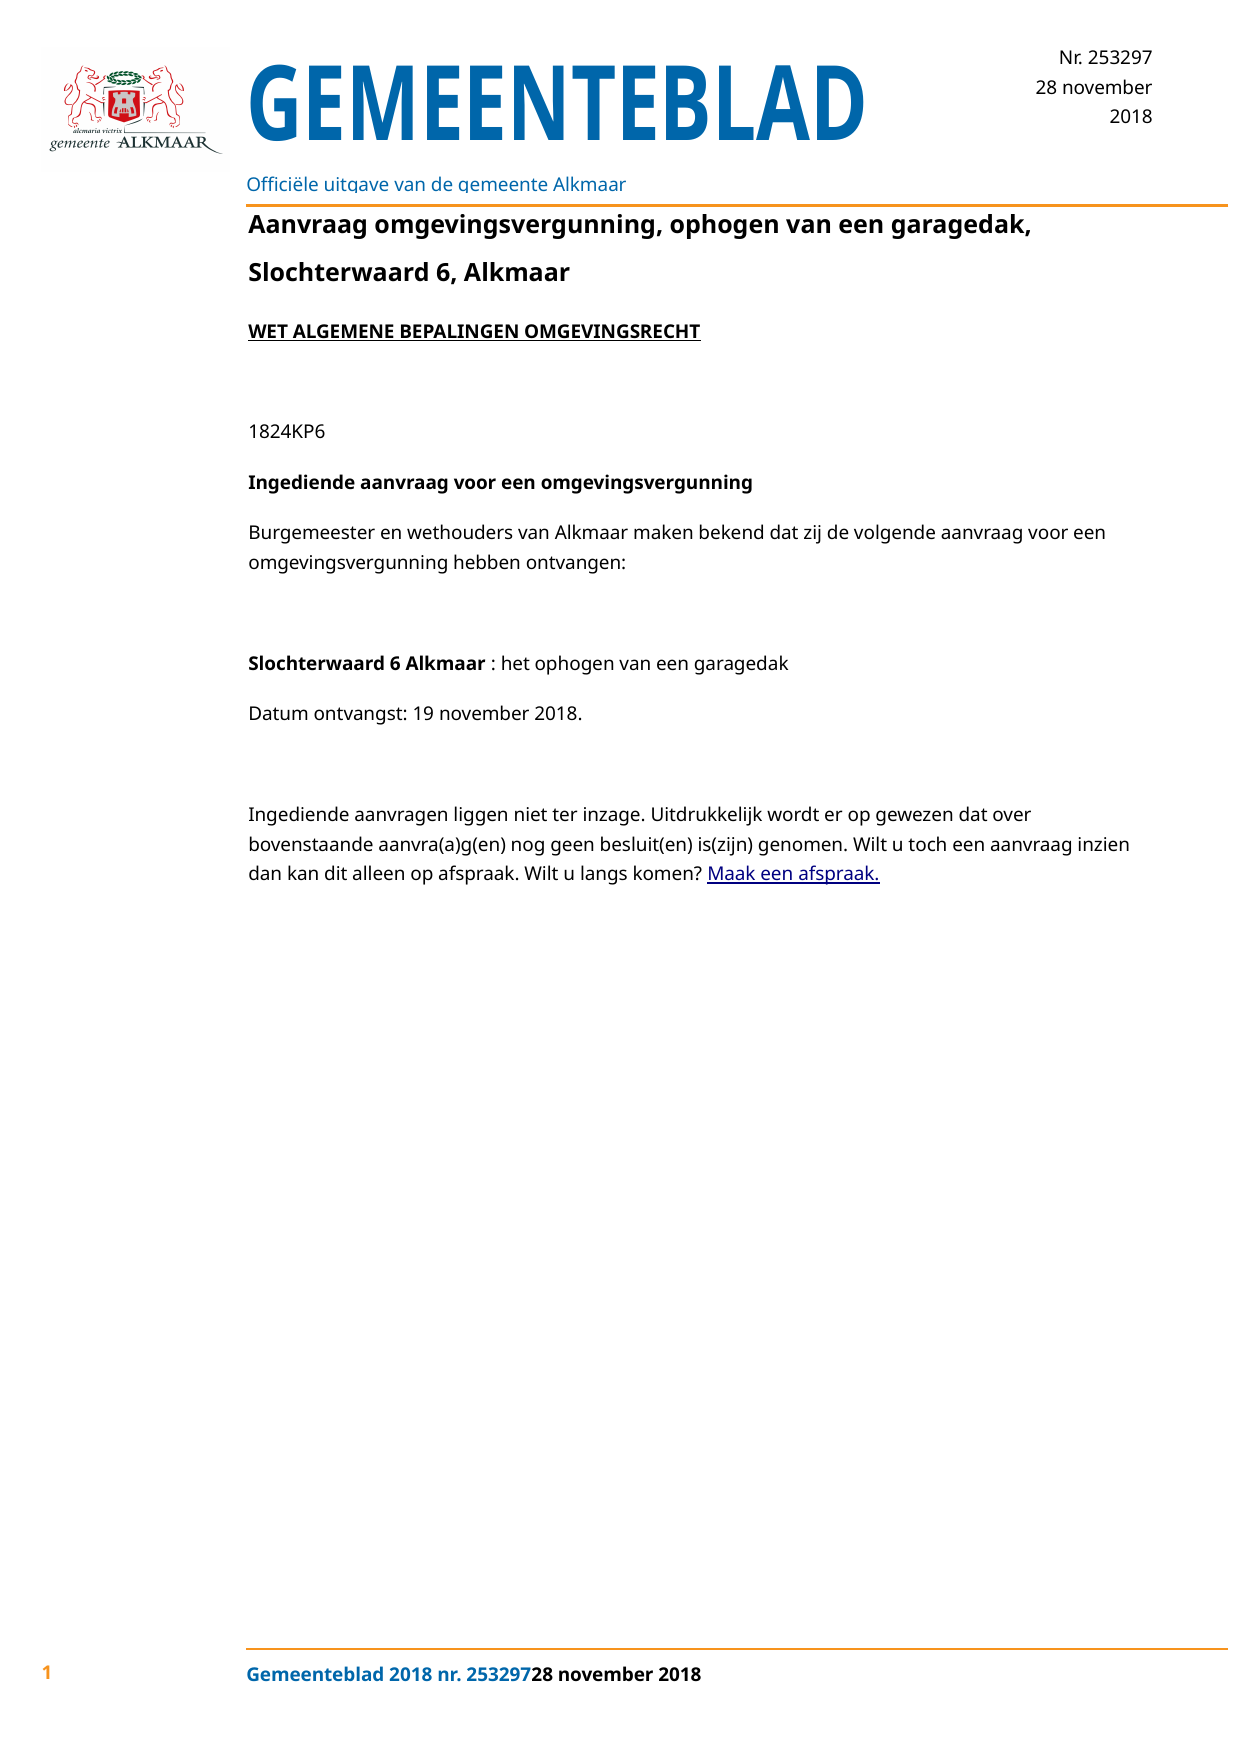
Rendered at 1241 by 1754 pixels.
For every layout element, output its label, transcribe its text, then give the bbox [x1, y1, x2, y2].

text Burgemeester en wethouders van Alkmaar maken bekend dat zij de volgende aanvraag voor een omgevingsvergunning hebben ontvangen: [248, 519, 1152, 575]
text WET ALGEMENE BEPALINGEN OMGEVINGSRECHT [248, 318, 1152, 344]
text Datum ontvangst: 19 november 2018. [248, 700, 1152, 726]
text Ingediende aanvraag voor een omgevingsvergunning [248, 469, 1152, 495]
picture [41, 47, 231, 172]
text Ingediende aanvragen liggen niet ter inzage. Uitdrukkelijk wordt er op gewezen dat over bovenstaande aanvra(a)g(en) nog geen besluit(en) is(zijn) genomen. Wilt u toch een aanvraag inzien dan kan dit alleen op afspraak. Wilt u langs komen? Maak een afspraak. [248, 801, 1152, 886]
text Slochterwaard 6 Alkmaar : het ophogen van een garagedak [248, 650, 1152, 676]
text Aanvraag omgevingsvergunning, ophogen van een garagedak, Slochterwaard 6, Alkmaar [248, 207, 1152, 288]
text 1824KP6 [248, 419, 1152, 444]
